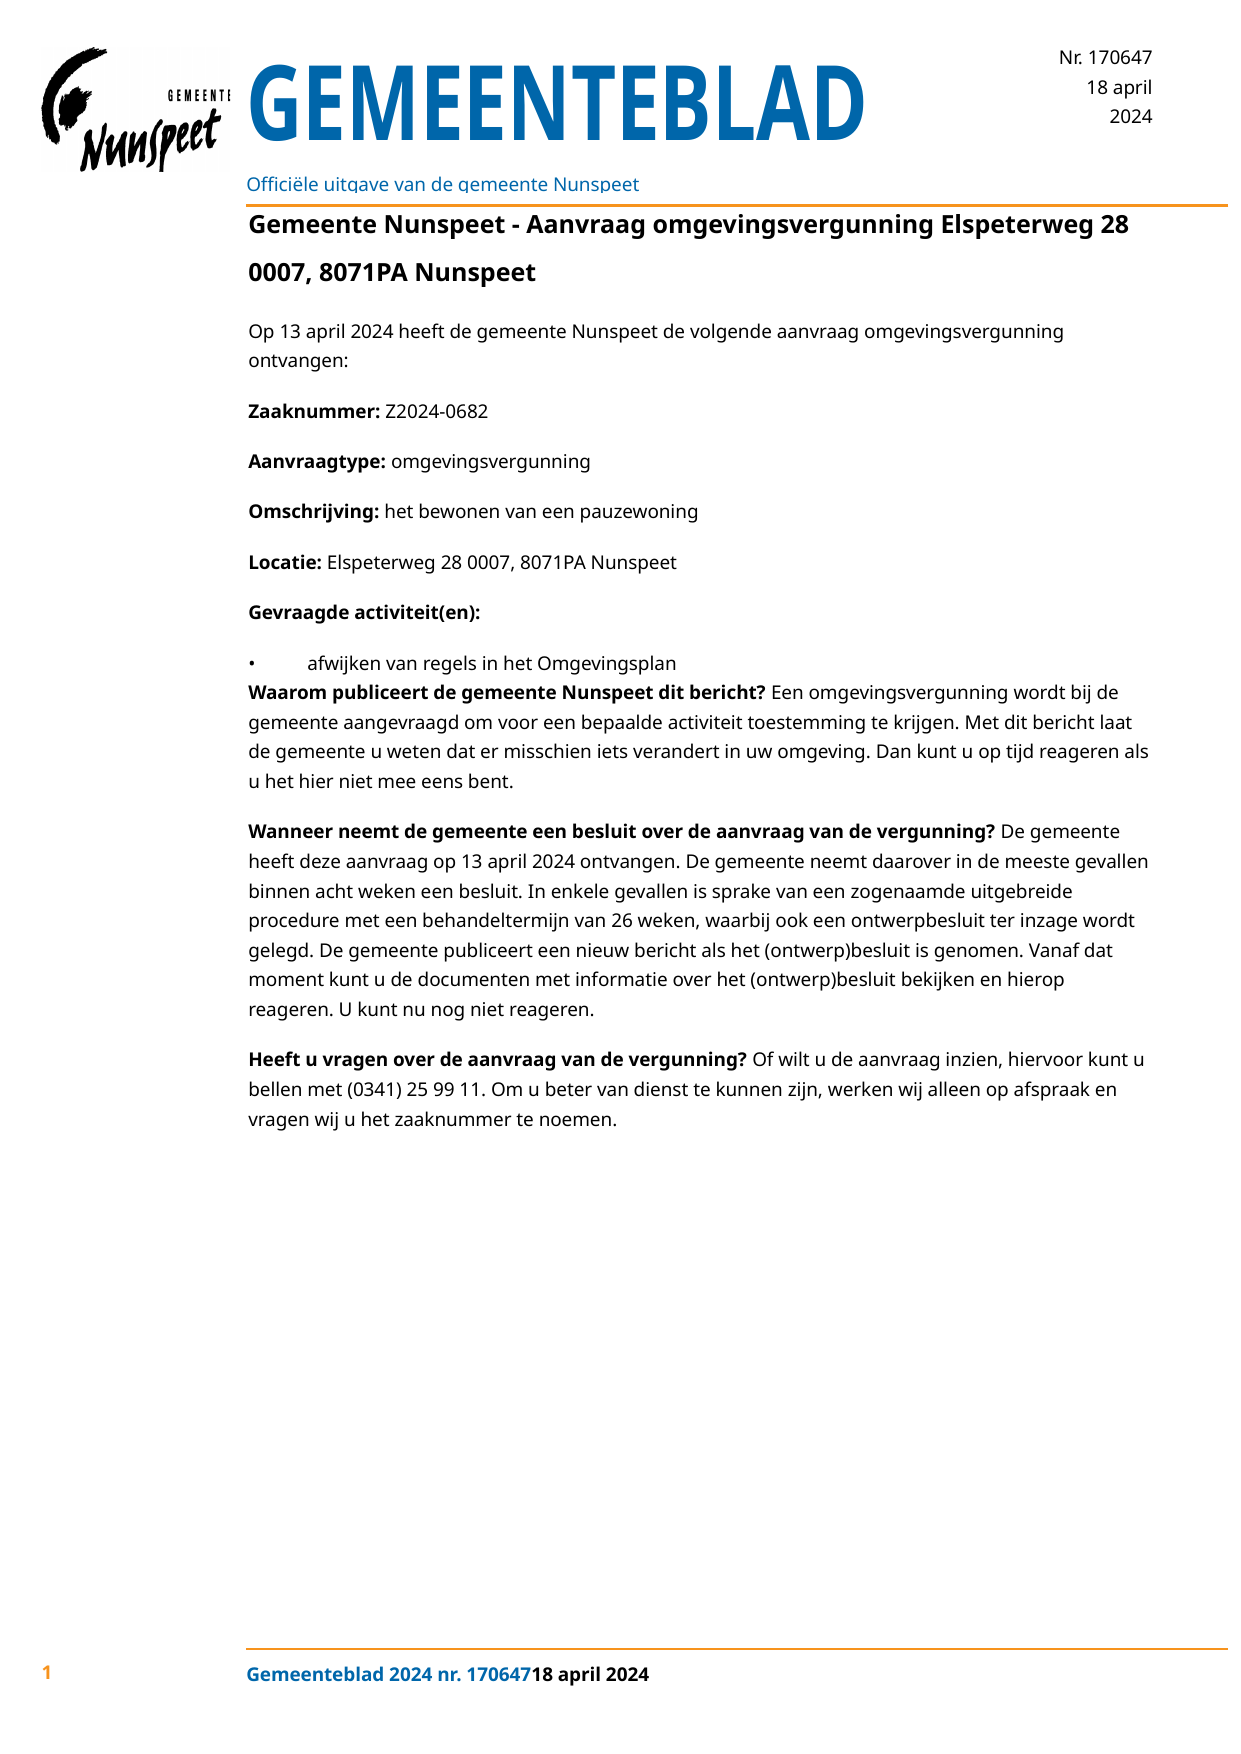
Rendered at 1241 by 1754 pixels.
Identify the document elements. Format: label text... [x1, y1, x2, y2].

text Waarom publiceert de gemeente Nunspeet dit bericht? Een omgevingsvergunning wordt bij de gemeente aangevraagd om voor een bepaalde activiteit toestemming te krijgen. Met dit bericht laat de gemeente u weten dat er misschien iets verandert in uw omgeving. Dan kunt u op tijd reageren als u het hier niet mee eens bent. [248, 679, 1152, 794]
picture [41, 47, 231, 172]
text Aanvraagtype: omgevingsvergunning [248, 448, 1152, 474]
text Omschrijving: het bewonen van een pauzewoning [248, 499, 1152, 524]
text Zaaknummer: Z2024-0682 [248, 398, 1152, 424]
text Gemeente Nunspeet - Aanvraag omgevingsvergunning Elspeterweg 28 0007, 8071PA Nunspeet [248, 207, 1152, 288]
list afwijken van regels in het Omgevingsplan [248, 650, 1152, 676]
text Wanneer neemt de gemeente een besluit over de aanvraag van de vergunning? De gemeente heeft deze aanvraag op 13 april 2024 ontvangen. De gemeente neemt daarover in de meeste gevallen binnen acht weken een besluit. In enkele gevallen is sprake van een zogenaamde uitgebreide procedure met een behandeltermijn van 26 weken, waarbij ook een ontwerpbesluit ter inzage wordt gelegd. De gemeente publiceert een nieuw bericht als het (ontwerp)besluit is genomen. Vanaf dat moment kunt u de documenten met informatie over het (ontwerp)besluit bekijken en hierop reageren. U kunt nu nog niet reageren. [248, 819, 1152, 1022]
text Heeft u vragen over de aanvraag van de vergunning? Of wilt u de aanvraag inzien, hiervoor kunt u bellen met (0341) 25 99 11. Om u beter van dienst te kunnen zijn, werken wij alleen op afspraak en vragen wij u het zaaknummer te noemen. [248, 1047, 1152, 1132]
text Op 13 april 2024 heeft de gemeente Nunspeet de volgende aanvraag omgevingsvergunning ontvangen: [248, 318, 1152, 373]
text Gevraagde activiteit(en): [248, 599, 1152, 625]
text Locatie: Elspeterweg 28 0007, 8071PA Nunspeet [248, 549, 1152, 575]
